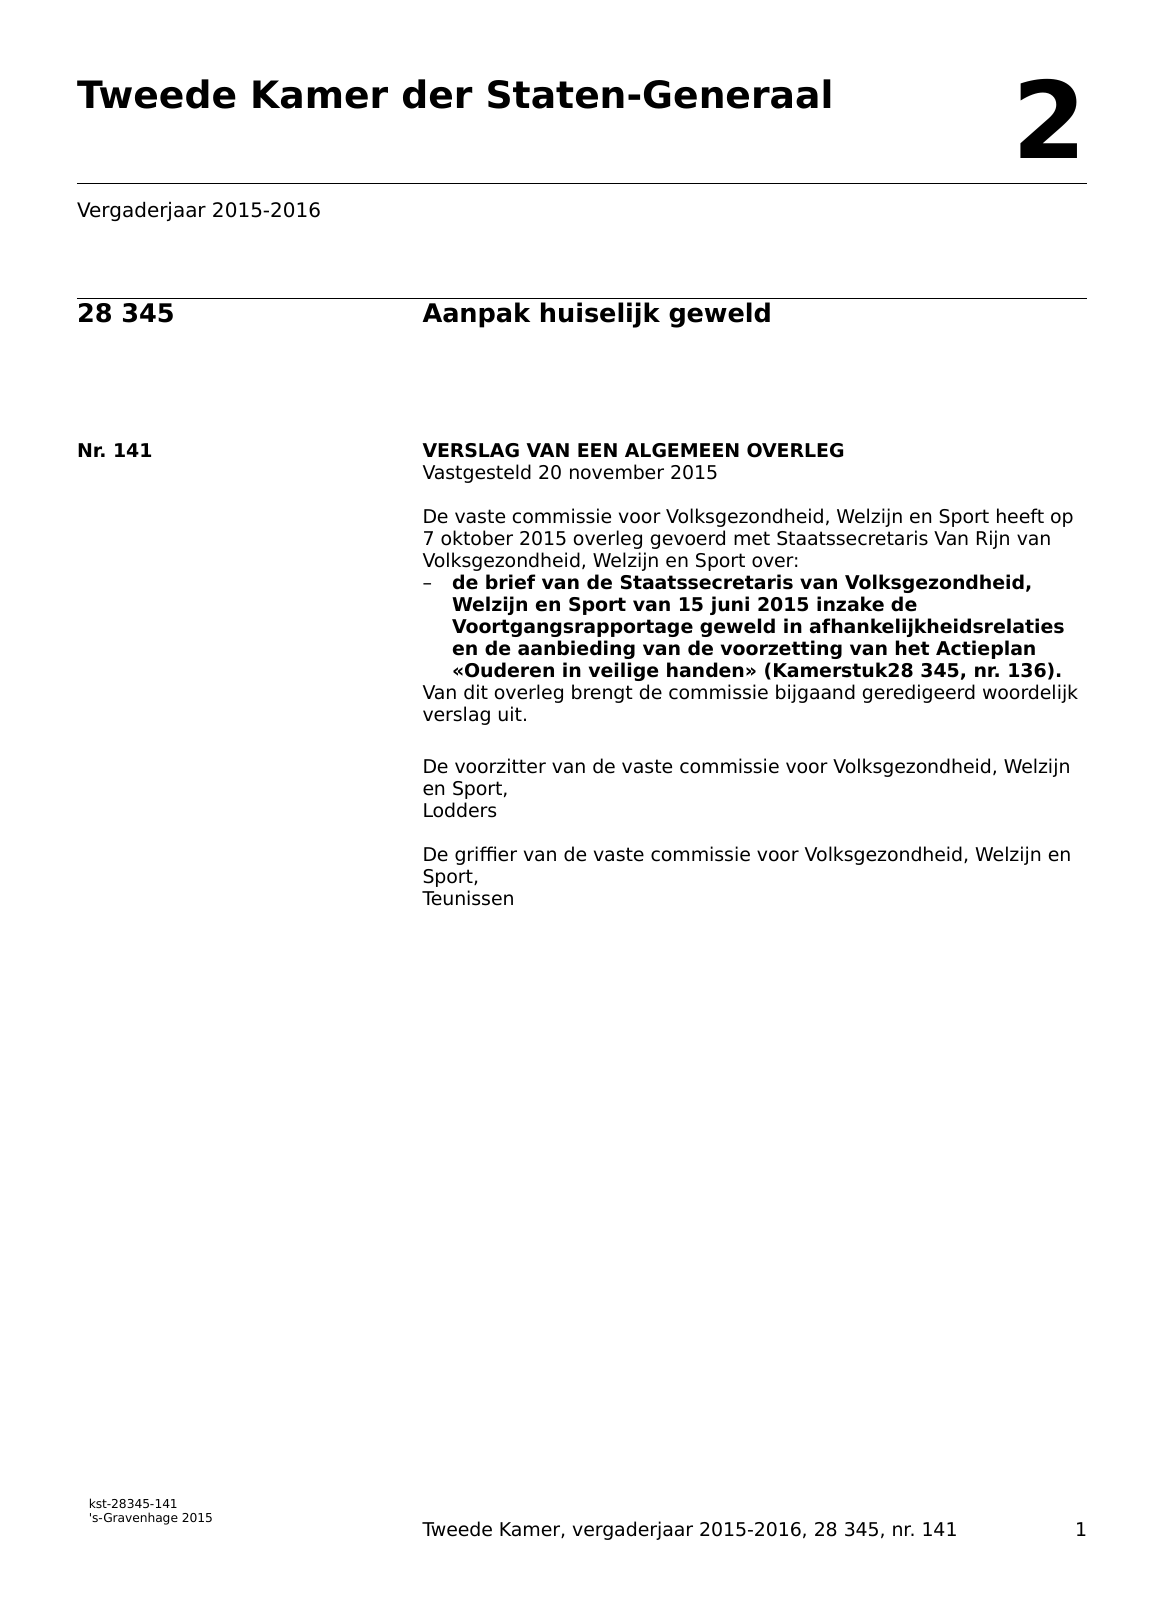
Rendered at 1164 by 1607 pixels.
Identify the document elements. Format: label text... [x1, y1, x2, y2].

table_cell Vergaderjaar 2015-2016 [77, 184, 1087, 298]
subtitle 28 345 Aanpak huiselijk geweld [77, 299, 1087, 329]
subtitle Nr. 141 VERSLAG VAN EEN ALGEMEEN OVERLEG [77, 440, 1087, 462]
text Van dit overleg brengt de commissie bijgaand geredigeerd woordelijk verslag uit. [422, 682, 1087, 726]
text De griffier van de vaste commissie voor Volksgezondheid, Welzijn en Sport, Teunissen [422, 844, 1087, 910]
text – de brief van de Staatssecretaris van Volksgezondheid, Welzijn en Sport van 15 juni 2015 inzake de Voortgangsrapportage geweld in afhankelijkheidsrelaties en de aanbieding van de voorzetting van het Actieplan «Ouderen in veilige handen» (Kamerstuk28 345, nr. 136). [422, 572, 1087, 682]
table_header Tweede Kamer der Staten-Generaal [77, 59, 886, 183]
text 's-Gravenhage 2015 [88, 1511, 323, 1525]
table_header 2 [886, 59, 1087, 183]
text De voorzitter van de vaste commissie voor Volksgezondheid, Welzijn en Sport, Lodders [422, 756, 1087, 822]
text De vaste commissie voor Volksgezondheid, Welzijn en Sport heeft op 7 oktober 2015 overleg gevoerd met Staatssecretaris Van Rijn van Volksgezondheid, Welzijn en Sport over: [422, 506, 1087, 572]
text Vastgesteld 20 november 2015 [422, 462, 1087, 484]
text kst-28345-141 [88, 1497, 323, 1511]
